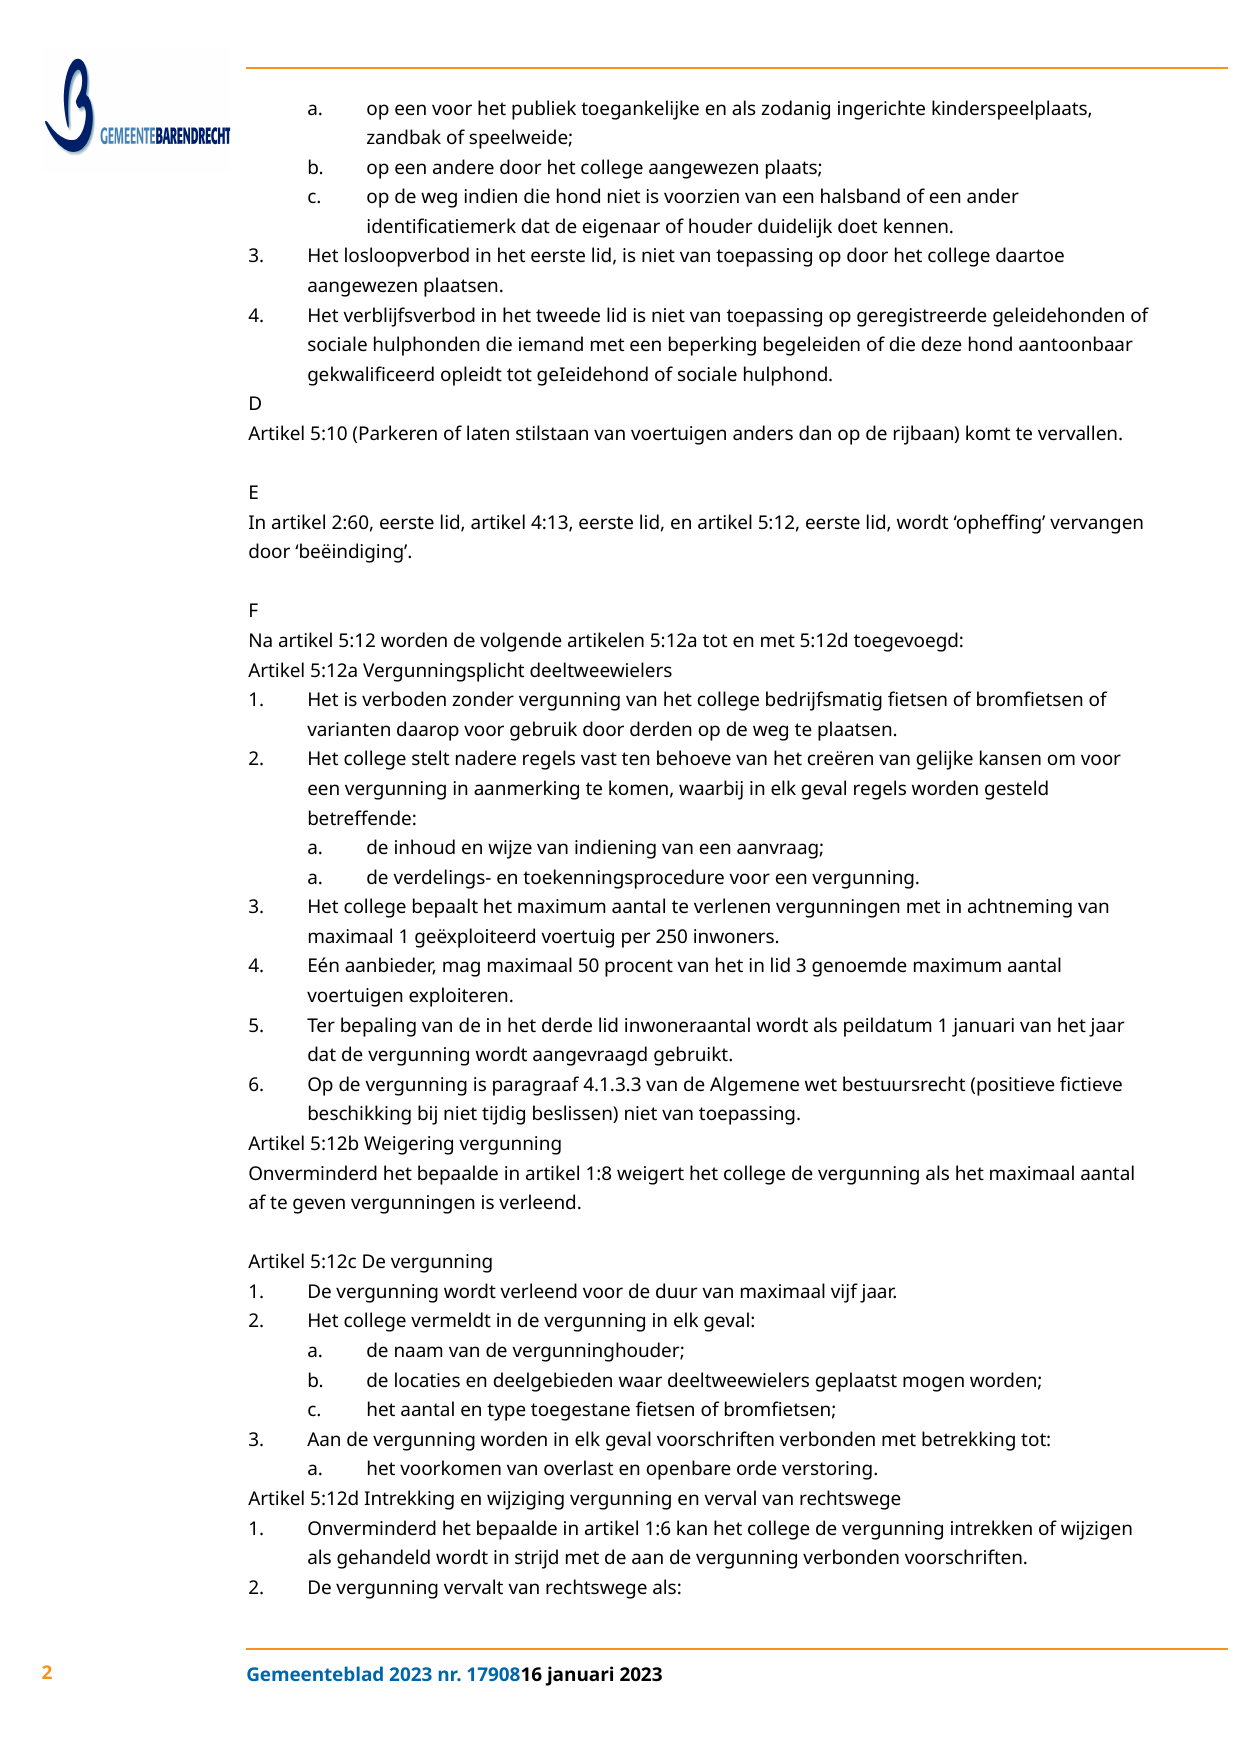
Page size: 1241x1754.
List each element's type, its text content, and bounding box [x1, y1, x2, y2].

list Aan de vergunning worden in elk geval voorschriften verbonden met betrekking tot: [248, 1426, 1152, 1452]
text F [248, 598, 1152, 623]
picture [41, 47, 231, 172]
list het aantal en type toegestane fietsen of bromfietsen; [307, 1396, 1152, 1422]
text D [248, 391, 1152, 416]
list Het is verboden zonder vergunning van het college bedrijfsmatig fietsen of bromfietsen of varianten daarop voor gebruik door derden op de weg te plaatsen. [248, 686, 1152, 742]
list Het college vermeldt in de vergunning in elk geval: [248, 1308, 1152, 1333]
list Eén aanbieder, mag maximaal 50 procent van het in lid 3 genoemde maximum aantal voertuigen exploiteren. [248, 953, 1152, 1008]
list De vergunning wordt verleend voor de duur van maximaal vijf jaar. [248, 1278, 1152, 1304]
text Artikel 5:12d Intrekking en wijziging vergunning en verval van rechtswege [248, 1485, 1152, 1511]
text Artikel 5:10 (Parkeren of laten stilstaan van voertuigen anders dan op de rijbaan) komt te vervallen. [248, 420, 1152, 446]
list de verdelings- en toekenningsprocedure voor een vergunning. [307, 864, 1152, 890]
text Onverminderd het bepaalde in artikel 1:8 weigert het college de vergunning als het maximaal aantal af te geven vergunningen is verleend. [248, 1160, 1152, 1215]
text In artikel 2:60, eerste lid, artikel 4:13, eerste lid, en artikel 5:12, eerste lid, wordt ‘opheffing’ vervangen door ‘beëindiging’. [248, 509, 1152, 564]
list Het college bepaalt het maximum aantal te verlenen vergunningen met in achtneming van maximaal 1 geëxploiteerd voertuig per 250 inwoners. [248, 893, 1152, 949]
list De vergunning vervalt van rechtswege als: [248, 1574, 1152, 1600]
list op een andere door het college aangewezen plaats; [307, 154, 1152, 180]
list de inhoud en wijze van indiening van een aanvraag; [307, 834, 1152, 860]
list Onverminderd het bepaalde in artikel 1:6 kan het college de vergunning intrekken of wijzigen als gehandeld wordt in strijd met de aan de vergunning verbonden voorschriften. [248, 1515, 1152, 1570]
text Na artikel 5:12 worden de volgende artikelen 5:12a tot en met 5:12d toegevoegd: [248, 627, 1152, 653]
text E [248, 479, 1152, 505]
list het voorkomen van overlast en openbare orde verstoring. [307, 1456, 1152, 1481]
list Op de vergunning is paragraaf 4.1.3.3 van de Algemene wet bestuursrecht (positieve fictieve beschikking bij niet tijdig beslissen) niet van toepassing. [248, 1071, 1152, 1126]
list op de weg indien die hond niet is voorzien van een halsband of een ander identificatiemerk dat de eigenaar of houder duidelijk doet kennen. [307, 183, 1152, 239]
list de locaties en deelgebieden waar deeltweewielers geplaatst mogen worden; [307, 1367, 1152, 1393]
text Artikel 5:12b Weigering vergunning [248, 1130, 1152, 1156]
list Ter bepaling van de in het derde lid inwoneraantal wordt als peildatum 1 januari van het jaar dat de vergunning wordt aangevraagd gebruikt. [248, 1012, 1152, 1067]
list op een voor het publiek toegankelijke en als zodanig ingerichte kinderspeelplaats, zandbak of speelweide; [307, 95, 1152, 150]
text Artikel 5:12a Vergunningsplicht deeltweewielers [248, 657, 1152, 683]
list Het college stelt nadere regels vast ten behoeve van het creëren van gelijke kansen om voor een vergunning in aanmerking te komen, waarbij in elk geval regels worden gesteld betreffende: [248, 746, 1152, 831]
text Artikel 5:12c De vergunning [248, 1248, 1152, 1274]
list de naam van de vergunninghouder; [307, 1337, 1152, 1363]
list Het losloopverbod in het eerste lid, is niet van toepassing op door het college daartoe aangewezen plaatsen. [248, 243, 1152, 298]
list Het verblijfsverbod in het tweede lid is niet van toepassing op geregistreerde geleidehonden of sociale hulphonden die iemand met een beperking begeleiden of die deze hond aantoonbaar gekwalificeerd opleidt tot geIeidehond of sociale hulphond. [248, 302, 1152, 387]
